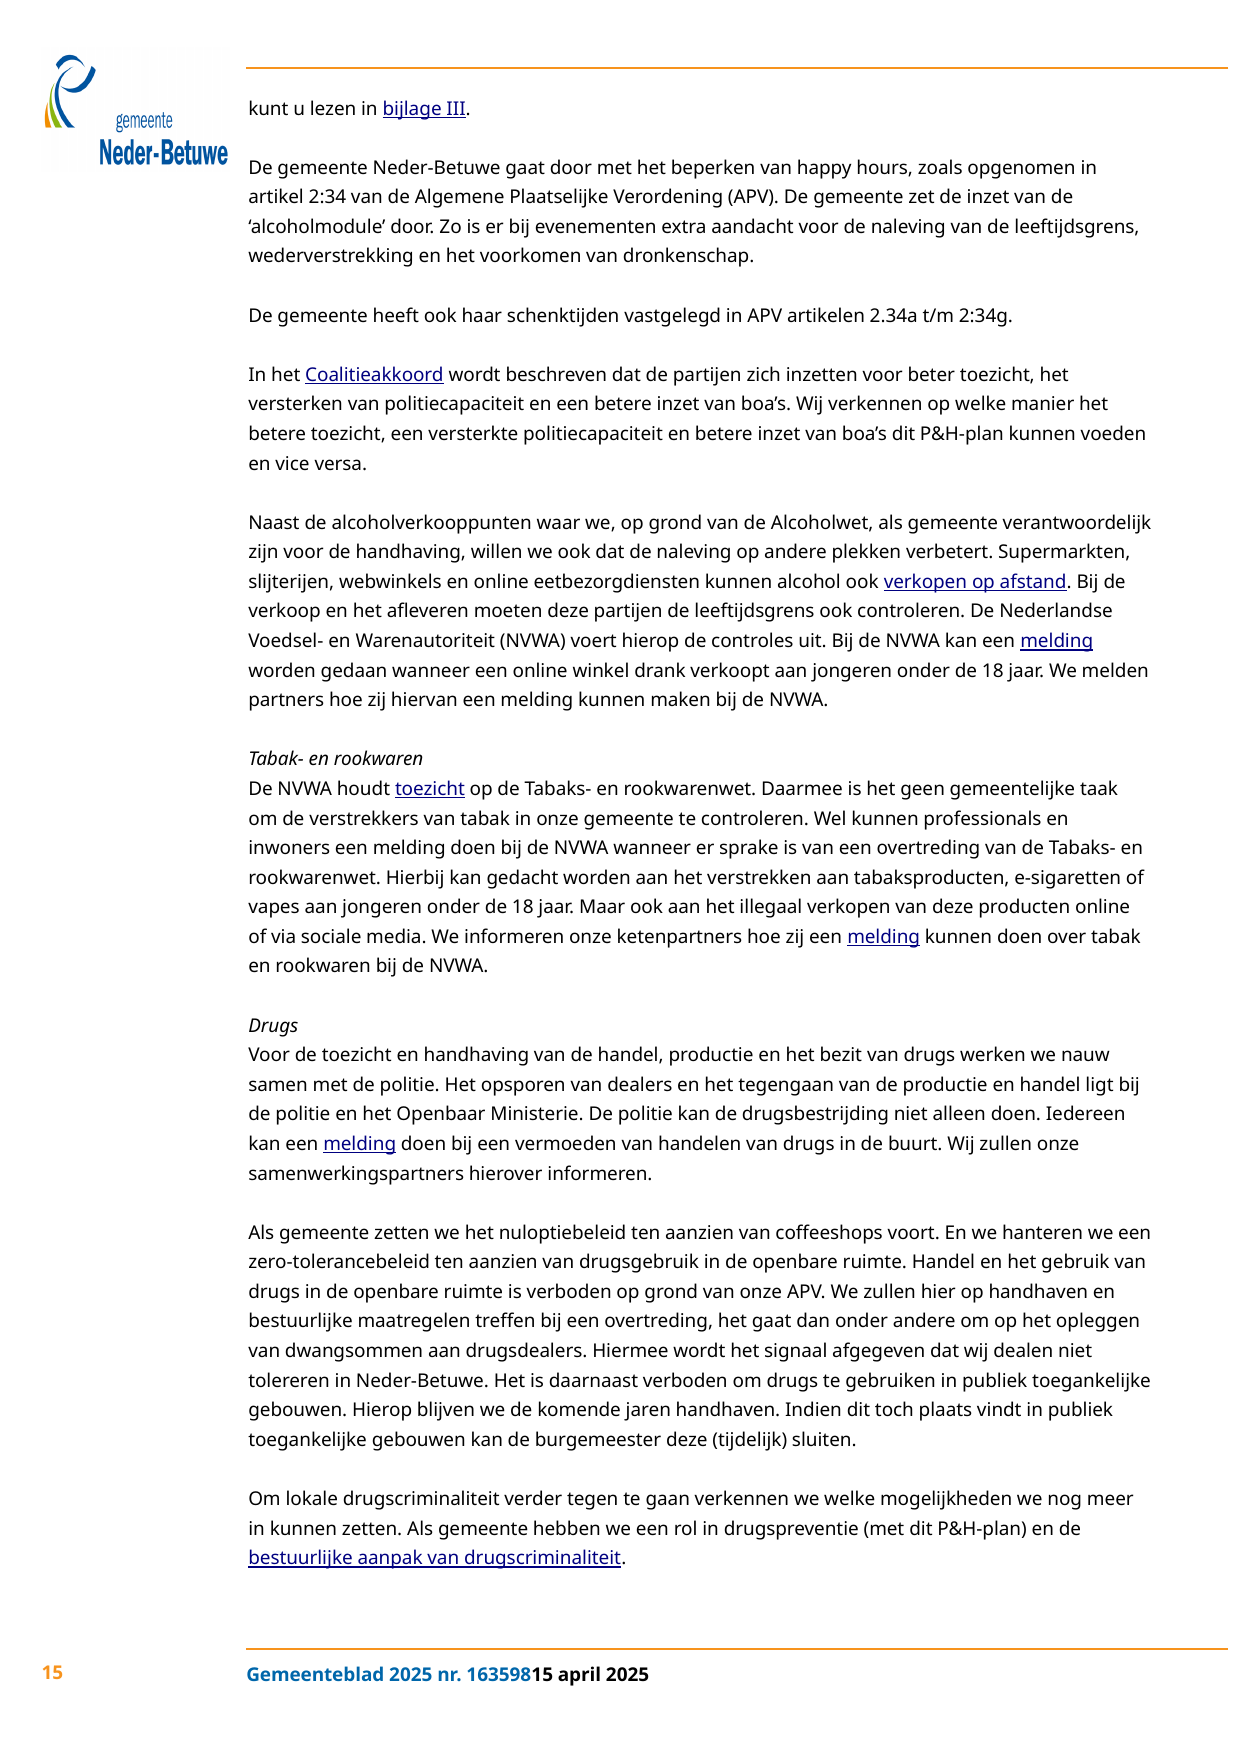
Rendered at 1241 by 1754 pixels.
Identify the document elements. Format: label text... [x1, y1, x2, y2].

text In het Coalitieakkoord wordt beschreven dat de partijen zich inzetten voor beter toezicht, het versterken van politiecapaciteit en een betere inzet van boa’s. Wij verkennen op welke manier het betere toezicht, een versterkte politiecapaciteit en betere inzet van boa’s dit P&H-plan kunnen voeden en vice versa. [248, 361, 1152, 476]
text Als gemeente zetten we het nuloptiebeleid ten aanzien van coffeeshops voort. En we hanteren we een zero-tolerancebeleid ten aanzien van drugsgebruik in de openbare ruimte. Handel en het gebruik van drugs in de openbare ruimte is verboden op grond van onze APV. We zullen hier op handhaven en bestuurlijke maatregelen treffen bij een overtreding, het gaat dan onder andere om op het opleggen van dwangsommen aan drugsdealers. Hiermee wordt het signaal afgegeven dat wij dealen niet tolereren in Neder-Betuwe. Het is daarnaast verboden om drugs te gebruiken in publiek toegankelijke gebouwen. Hierop blijven we de komende jaren handhaven. Indien dit toch plaats vindt in publiek toegankelijke gebouwen kan de burgemeester deze (tijdelijk) sluiten. [248, 1219, 1152, 1452]
text Drugs [248, 1012, 1152, 1038]
text Naast de alcoholverkooppunten waar we, op grond van de Alcoholwet, als gemeente verantwoordelijk zijn voor de handhaving, willen we ook dat de naleving op andere plekken verbetert. Supermarkten, slijterijen, webwinkels en online eetbezorgdiensten kunnen alcohol ook verkopen op afstand. Bij de verkoop en het afleveren moeten deze partijen de leeftijdsgrens ook controleren. De Nederlandse Voedsel- en Warenautoriteit (NVWA) voert hierop de controles uit. Bij de NVWA kan een melding worden gedaan wanneer een online winkel drank verkoopt aan jongeren onder de 18 jaar. We melden partners hoe zij hiervan een melding kunnen maken bij de NVWA. [248, 509, 1152, 712]
text Voor de toezicht en handhaving van de handel, productie en het bezit van drugs werken we nauw samen met de politie. Het opsporen van dealers en het tegengaan van de productie en handel ligt bij de politie en het Openbaar Ministerie. De politie kan de drugsbestrijding niet alleen doen. Iedereen kan een melding doen bij een vermoeden van handelen van drugs in de buurt. Wij zullen onze samenwerkingspartners hierover informeren. [248, 1041, 1152, 1186]
text De NVWA houdt toezicht op de Tabaks- en rookwarenwet. Daarmee is het geen gemeentelijke taak om de verstrekkers van tabak in onze gemeente te controleren. Wel kunnen professionals en inwoners een melding doen bij de NVWA wanneer er sprake is van een overtreding van de Tabaks- en rookwarenwet. Hierbij kan gedacht worden aan het verstrekken aan tabaksproducten, e-sigaretten of vapes aan jongeren onder de 18 jaar. Maar ook aan het illegaal verkopen van deze producten online of via sociale media. We informeren onze ketenpartners hoe zij een melding kunnen doen over tabak en rookwaren bij de NVWA. [248, 775, 1152, 978]
text De gemeente heeft ook haar schenktijden vastgelegd in APV artikelen 2.34a t/m 2:34g. [248, 302, 1152, 328]
text De gemeente Neder-Betuwe gaat door met het beperken van happy hours, zoals opgenomen in artikel 2:34 van de Algemene Plaatselijke Verordening (APV). De gemeente zet de inzet van de ‘alcoholmodule’ door. Zo is er bij evenementen extra aandacht voor de naleving van de leeftijdsgrens, wederverstrekking en het voorkomen van dronkenschap. [248, 154, 1152, 268]
picture [41, 47, 231, 172]
text Tabak- en rookwaren [248, 746, 1152, 771]
text kunt u lezen in bijlage III. [248, 95, 1152, 121]
text Om lokale drugscriminaliteit verder tegen te gaan verkennen we welke mogelijkheden we nog meer in kunnen zetten. Als gemeente hebben we een rol in drugspreventie (met dit P&H-plan) en de bestuurlijke aanpak van drugscriminaliteit. [248, 1485, 1152, 1570]
